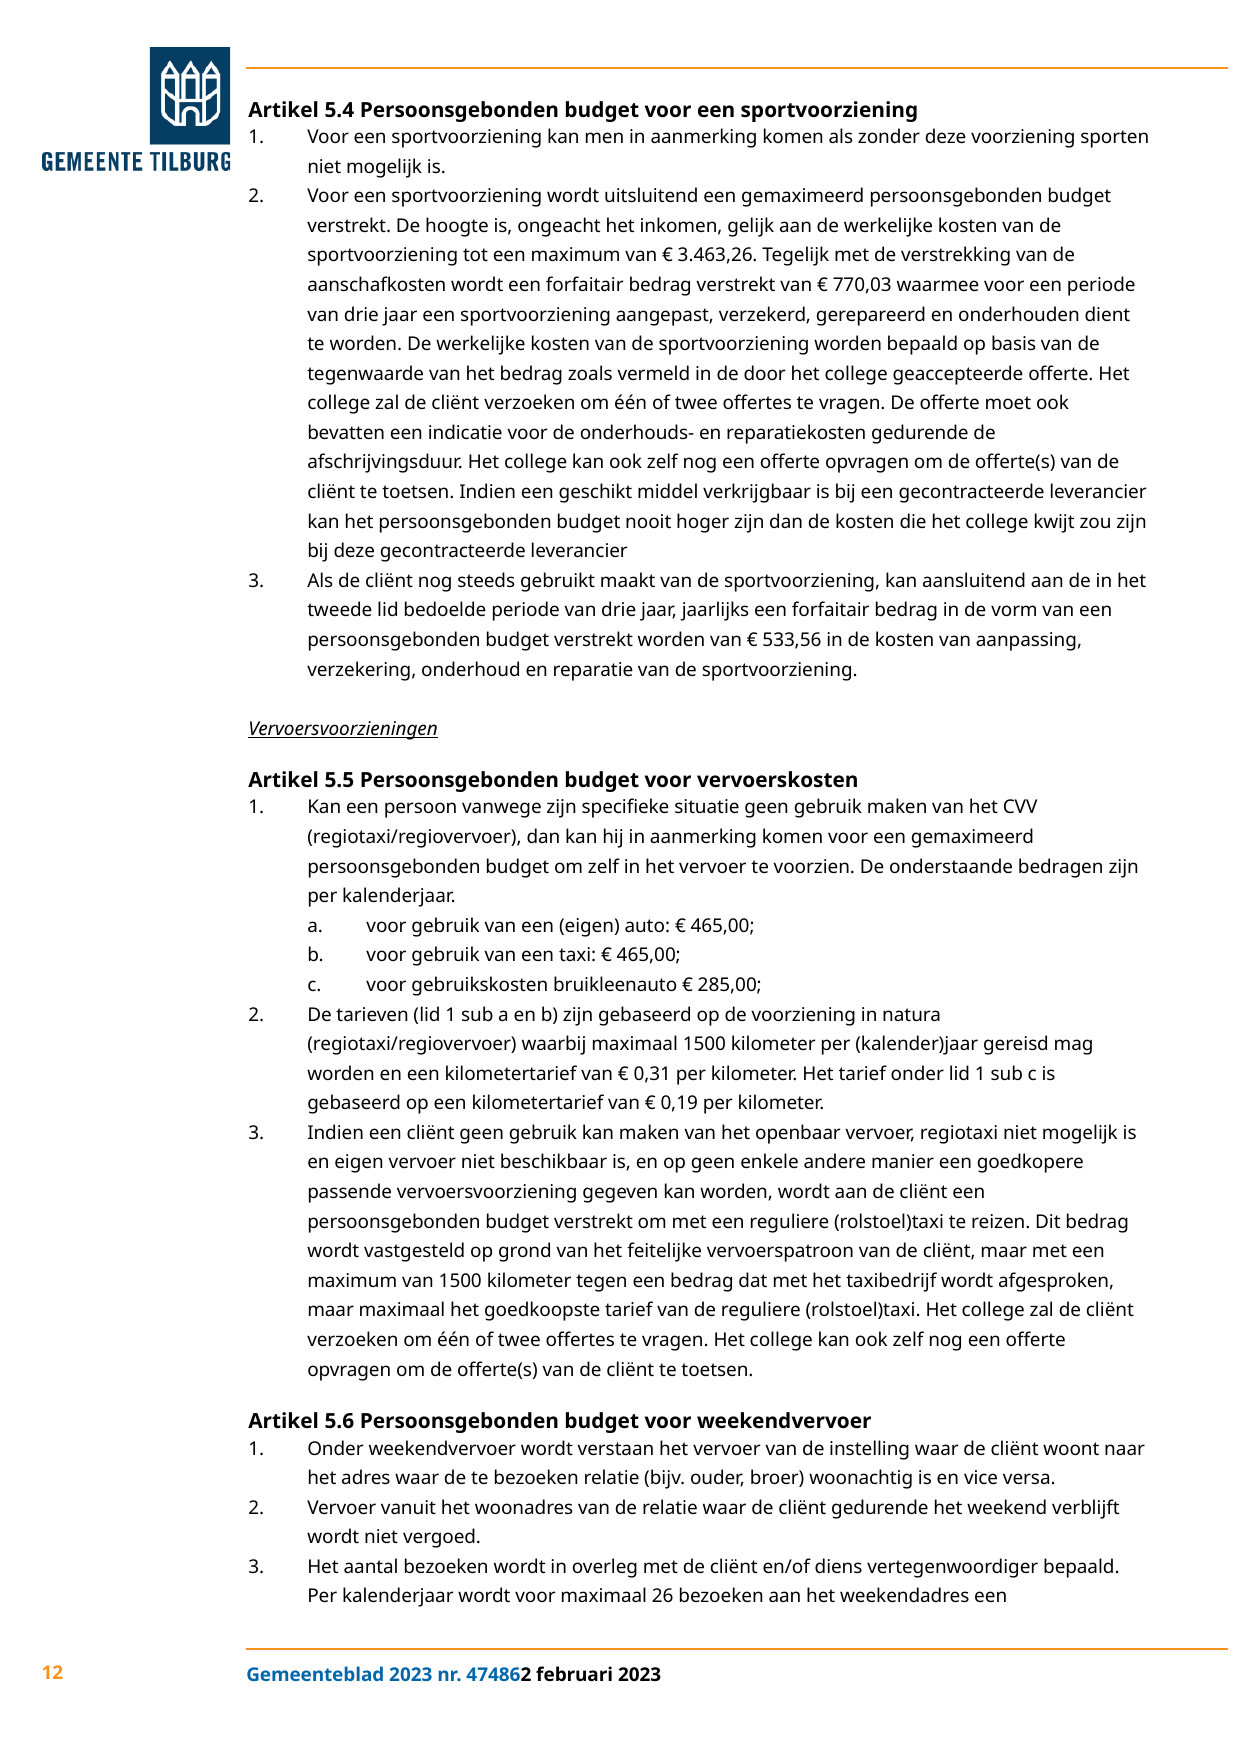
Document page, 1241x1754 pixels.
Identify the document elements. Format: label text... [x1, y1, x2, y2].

list Vervoer vanuit het woonadres van de relatie waar de cliënt gedurende het weekend verblijft wordt niet vergoed. [248, 1494, 1152, 1549]
text Artikel 5.5 Persoonsgebonden budget voor vervoerskosten [248, 765, 1152, 794]
list voor gebruik van een (eigen) auto: € 465,00; [307, 912, 1152, 938]
list Als de cliënt nog steeds gebruikt maakt van de sportvoorziening, kan aansluitend aan de in het tweede lid bedoelde periode van drie jaar, jaarlijks een forfaitair bedrag in de vorm van een persoonsgebonden budget verstrekt worden van € 533,56 in de kosten van aanpassing, verzekering, onderhoud en reparatie van de sportvoorziening. [248, 567, 1152, 681]
list Kan een persoon vanwege zijn specifieke situatie geen gebruik maken van het CVV (regiotaxi/regiovervoer), dan kan hij in aanmerking komen voor een gemaximeerd persoonsgebonden budget om zelf in het vervoer te voorzien. De onderstaande bedragen zijn per kalenderjaar. [248, 794, 1152, 908]
list Onder weekendvervoer wordt verstaan het vervoer van de instelling waar de cliënt woont naar het adres waar de te bezoeken relatie (bijv. ouder, broer) woonachtig is en vice versa. [248, 1435, 1152, 1490]
list Voor een sportvoorziening kan men in aanmerking komen als zonder deze voorziening sporten niet mogelijk is. [248, 123, 1152, 178]
list Indien een cliënt geen gebruik kan maken van het openbaar vervoer, regiotaxi niet mogelijk is en eigen vervoer niet beschikbaar is, en op geen enkele andere manier een goedkopere passende vervoersvoorziening gegeven kan worden, wordt aan de cliënt een persoonsgebonden budget verstrekt om met een reguliere (rolstoel)taxi te reizen. Dit bedrag wordt vastgesteld op grond van het feitelijke vervoerspatroon van de cliënt, maar met een maximum van 1500 kilometer tegen een bedrag dat met het taxibedrijf wordt afgesproken, maar maximaal het goedkoopste tarief van de reguliere (rolstoel)taxi. Het college zal de cliënt verzoeken om één of twee offertes te vragen. Het college kan ook zelf nog een offerte opvragen om de offerte(s) van de cliënt te toetsen. [248, 1119, 1152, 1382]
list voor gebruikskosten bruikleenauto € 285,00; [307, 971, 1152, 997]
list voor gebruik van een taxi: € 465,00; [307, 942, 1152, 967]
picture [41, 47, 231, 172]
list Het aantal bezoeken wordt in overleg met de cliënt en/of diens vertegenwoordiger bepaald. Per kalenderjaar wordt voor maximaal 26 bezoeken aan het weekendadres een [248, 1553, 1152, 1608]
list Voor een sportvoorziening wordt uitsluitend een gemaximeerd persoonsgebonden budget verstrekt. De hoogte is, ongeacht het inkomen, gelijk aan de werkelijke kosten van de sportvoorziening tot een maximum van € 3.463,26. Tegelijk met de verstrekking van de aanschafkosten wordt een forfaitair bedrag verstrekt van € 770,03 waarmee voor een periode van drie jaar een sportvoorziening aangepast, verzekerd, gerepareerd en onderhouden dient te worden. De werkelijke kosten van de sportvoorziening worden bepaald op basis van de tegenwaarde van het bedrag zoals vermeld in de door het college geaccepteerde offerte. Het college zal de cliënt verzoeken om één of twee offertes te vragen. De offerte moet ook bevatten een indicatie voor de onderhouds- en reparatiekosten gedurende de afschrijvingsduur. Het college kan ook zelf nog een offerte opvragen om de offerte(s) van de cliënt te toetsen. Indien een geschikt middel verkrijgbaar is bij een gecontracteerde leverancier kan het persoonsgebonden budget nooit hoger zijn dan de kosten die het college kwijt zou zijn bij deze gecontracteerde leverancier [248, 182, 1152, 563]
text Artikel 5.4 Persoonsgebonden budget voor een sportvoorziening [248, 95, 1152, 123]
text Vervoersvoorzieningen [248, 715, 1152, 741]
text Artikel 5.6 Persoonsgebonden budget voor weekendvervoer [248, 1406, 1152, 1435]
list De tarieven (lid 1 sub a en b) zijn gebaseerd op de voorziening in natura (regiotaxi/regiovervoer) waarbij maximaal 1500 kilometer per (kalender)jaar gereisd mag worden en een kilometertarief van € 0,31 per kilometer. Het tarief onder lid 1 sub c is gebaseerd op een kilometertarief van € 0,19 per kilometer. [248, 1001, 1152, 1115]
